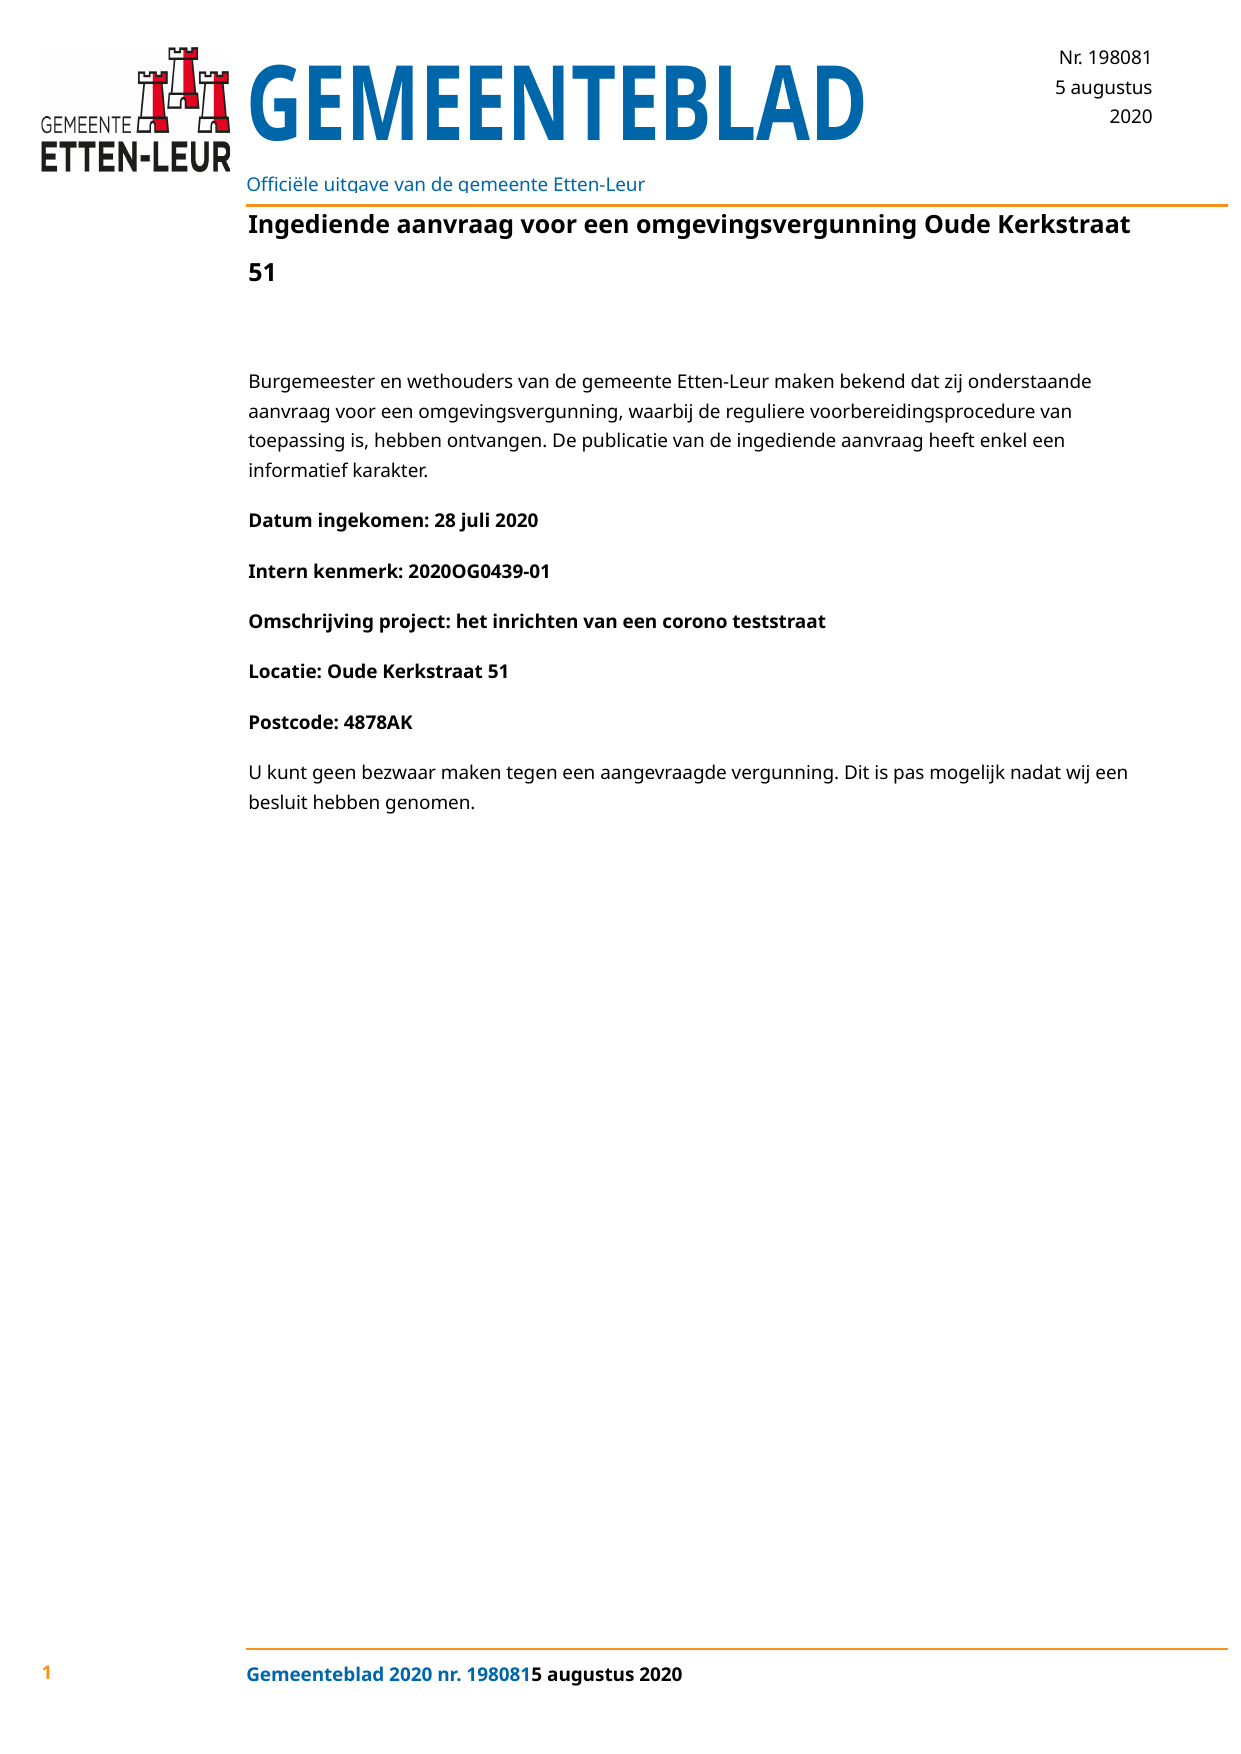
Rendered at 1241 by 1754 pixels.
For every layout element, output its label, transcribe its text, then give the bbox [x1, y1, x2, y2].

text Burgemeester en wethouders van de gemeente Etten-Leur maken bekend dat zij onderstaande aanvraag voor een omgevingsvergunning, waarbij de reguliere voorbereidingsprocedure van toepassing is, hebben ontvangen. De publicatie van de ingediende aanvraag heeft enkel een informatief karakter. [248, 368, 1152, 483]
text Locatie: Oude Kerkstraat 51 [248, 659, 1152, 684]
text Postcode: 4878AK [248, 709, 1152, 735]
text Ingediende aanvraag voor een omgevingsvergunning Oude Kerkstraat 51 [248, 207, 1152, 288]
text Datum ingekomen: 28 juli 2020 [248, 507, 1152, 533]
text U kunt geen bezwaar maken tegen een aangevraagde vergunning. Dit is pas mogelijk nadat wij een besluit hebben genomen. [248, 759, 1152, 815]
text Intern kenmerk: 2020OG0439-01 [248, 558, 1152, 584]
text Omschrijving project: het inrichten van een corono teststraat [248, 608, 1152, 634]
picture [41, 47, 231, 172]
